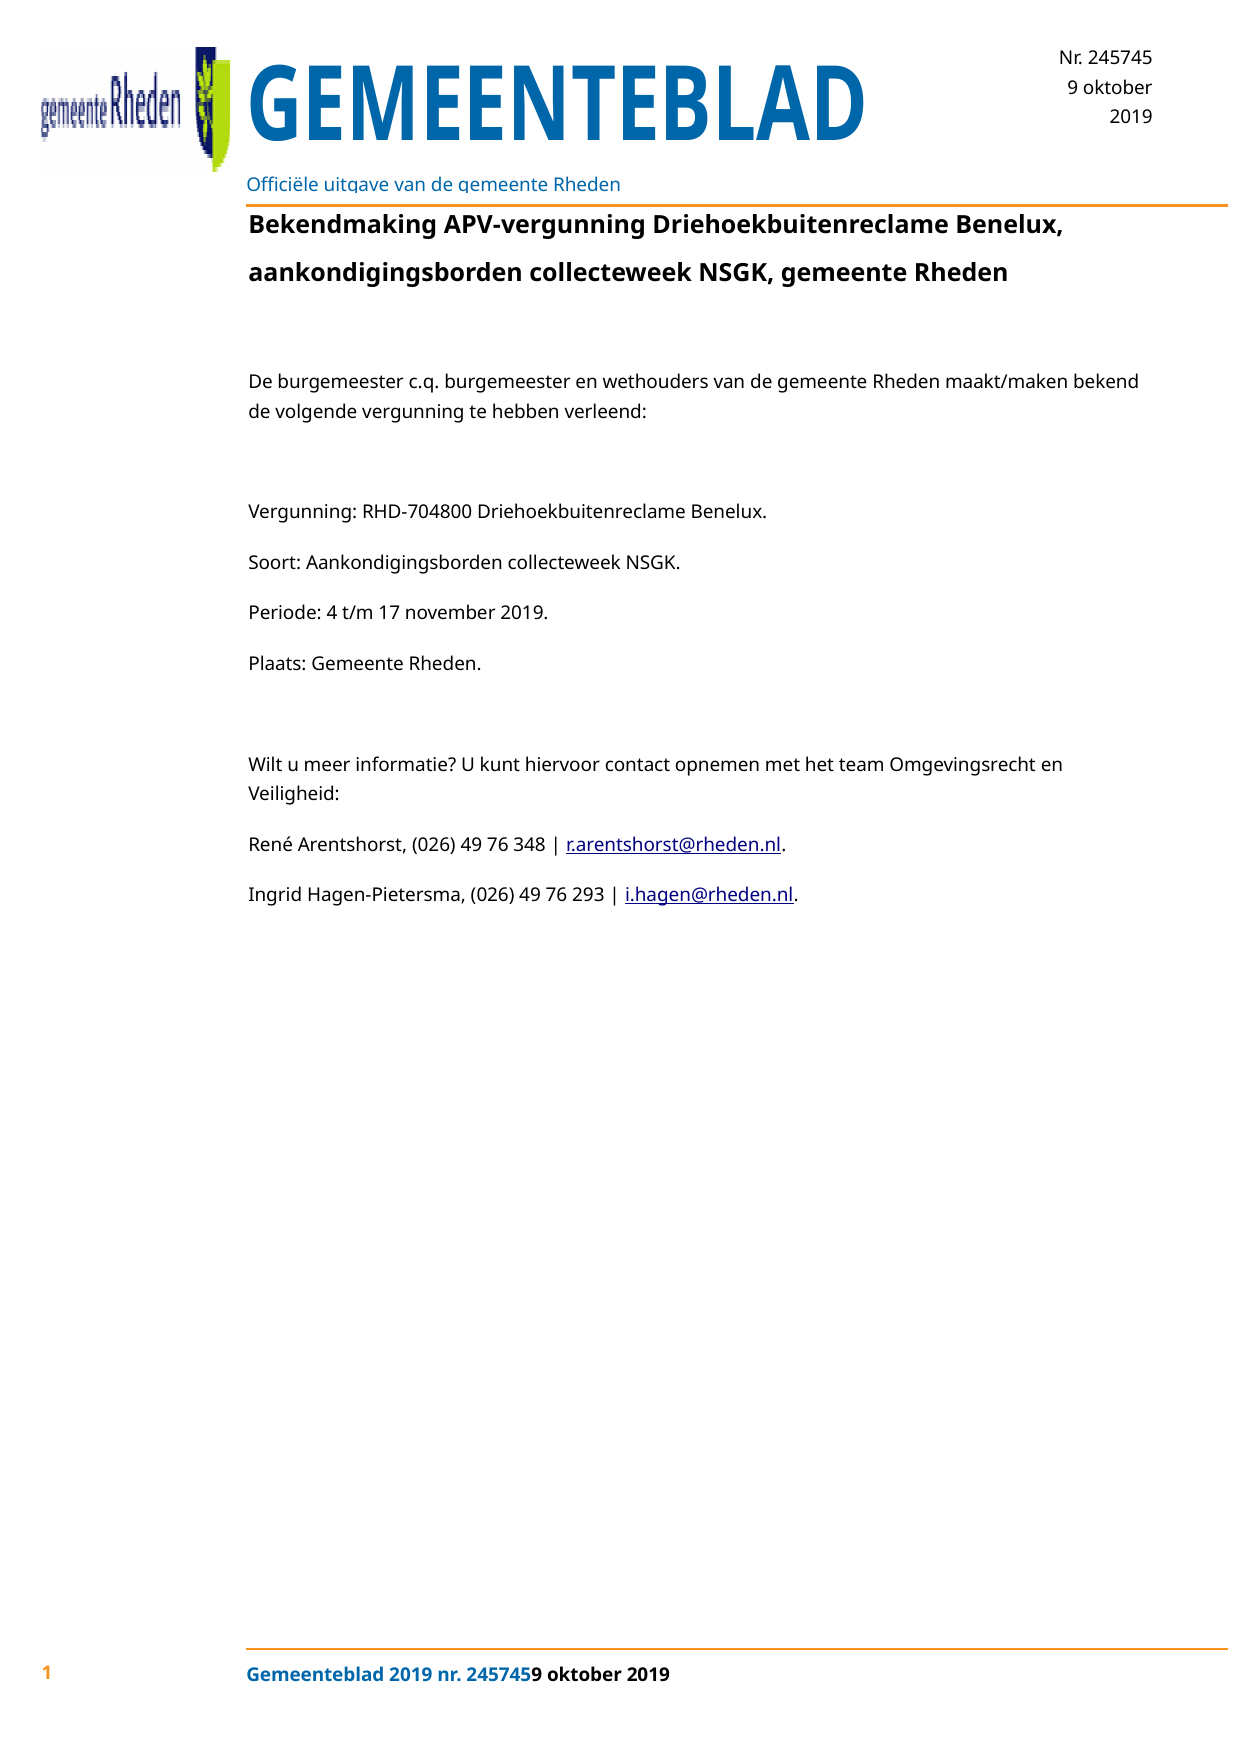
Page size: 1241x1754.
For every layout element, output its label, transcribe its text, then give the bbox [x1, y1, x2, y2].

text René Arentshorst, (026) 49 76 348 | r.arentshorst@rheden.nl. [248, 831, 1152, 857]
text Plaats: Gemeente Rheden. [248, 650, 1152, 676]
text Vergunning: RHD-704800 Driehoekbuitenreclame Benelux. [248, 499, 1152, 524]
text Bekendmaking APV-vergunning Driehoekbuitenreclame Benelux, aankondigingsborden collecteweek NSGK, gemeente Rheden [248, 207, 1152, 288]
text Periode: 4 t/m 17 november 2019. [248, 599, 1152, 625]
text De burgemeester c.q. burgemeester en wethouders van de gemeente Rheden maakt/maken bekend de volgende vergunning te hebben verleend: [248, 368, 1152, 424]
picture [41, 47, 231, 172]
text Soort: Aankondigingsborden collecteweek NSGK. [248, 549, 1152, 575]
text Ingrid Hagen-Pietersma, (026) 49 76 293 | i.hagen@rheden.nl. [248, 881, 1152, 907]
text Wilt u meer informatie? U kunt hiervoor contact opnemen met het team Omgevingsrecht en Veiligheid: [248, 751, 1152, 806]
